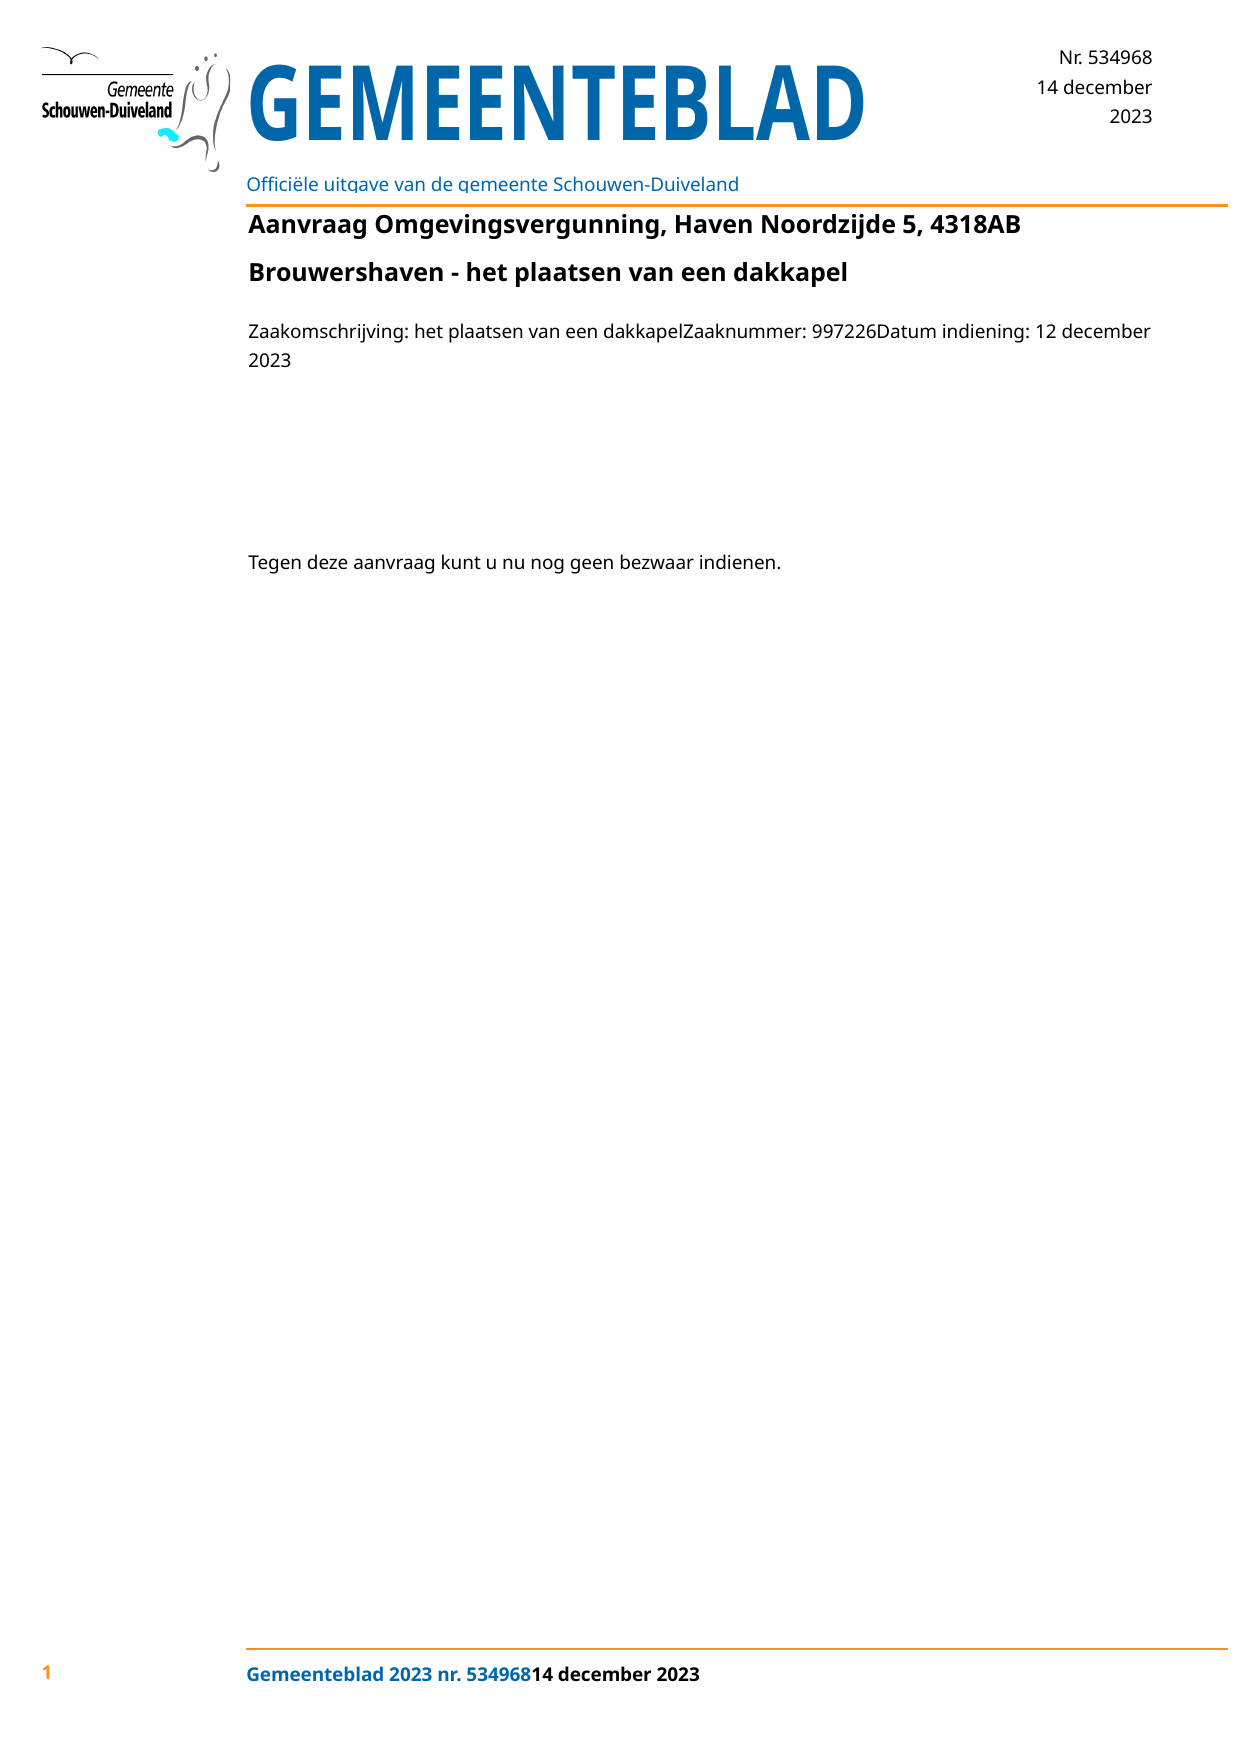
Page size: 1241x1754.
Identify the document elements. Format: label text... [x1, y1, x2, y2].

picture [41, 47, 231, 172]
text Aanvraag Omgevingsvergunning, Haven Noordzijde 5, 4318AB Brouwershaven - het plaatsen van een dakkapel [248, 207, 1152, 288]
text Tegen deze aanvraag kunt u nu nog geen bezwaar indienen. [248, 549, 1152, 575]
text Zaakomschrijving: het plaatsen van een dakkapelZaaknummer: 997226Datum indiening: 12 december 2023 [248, 318, 1152, 373]
